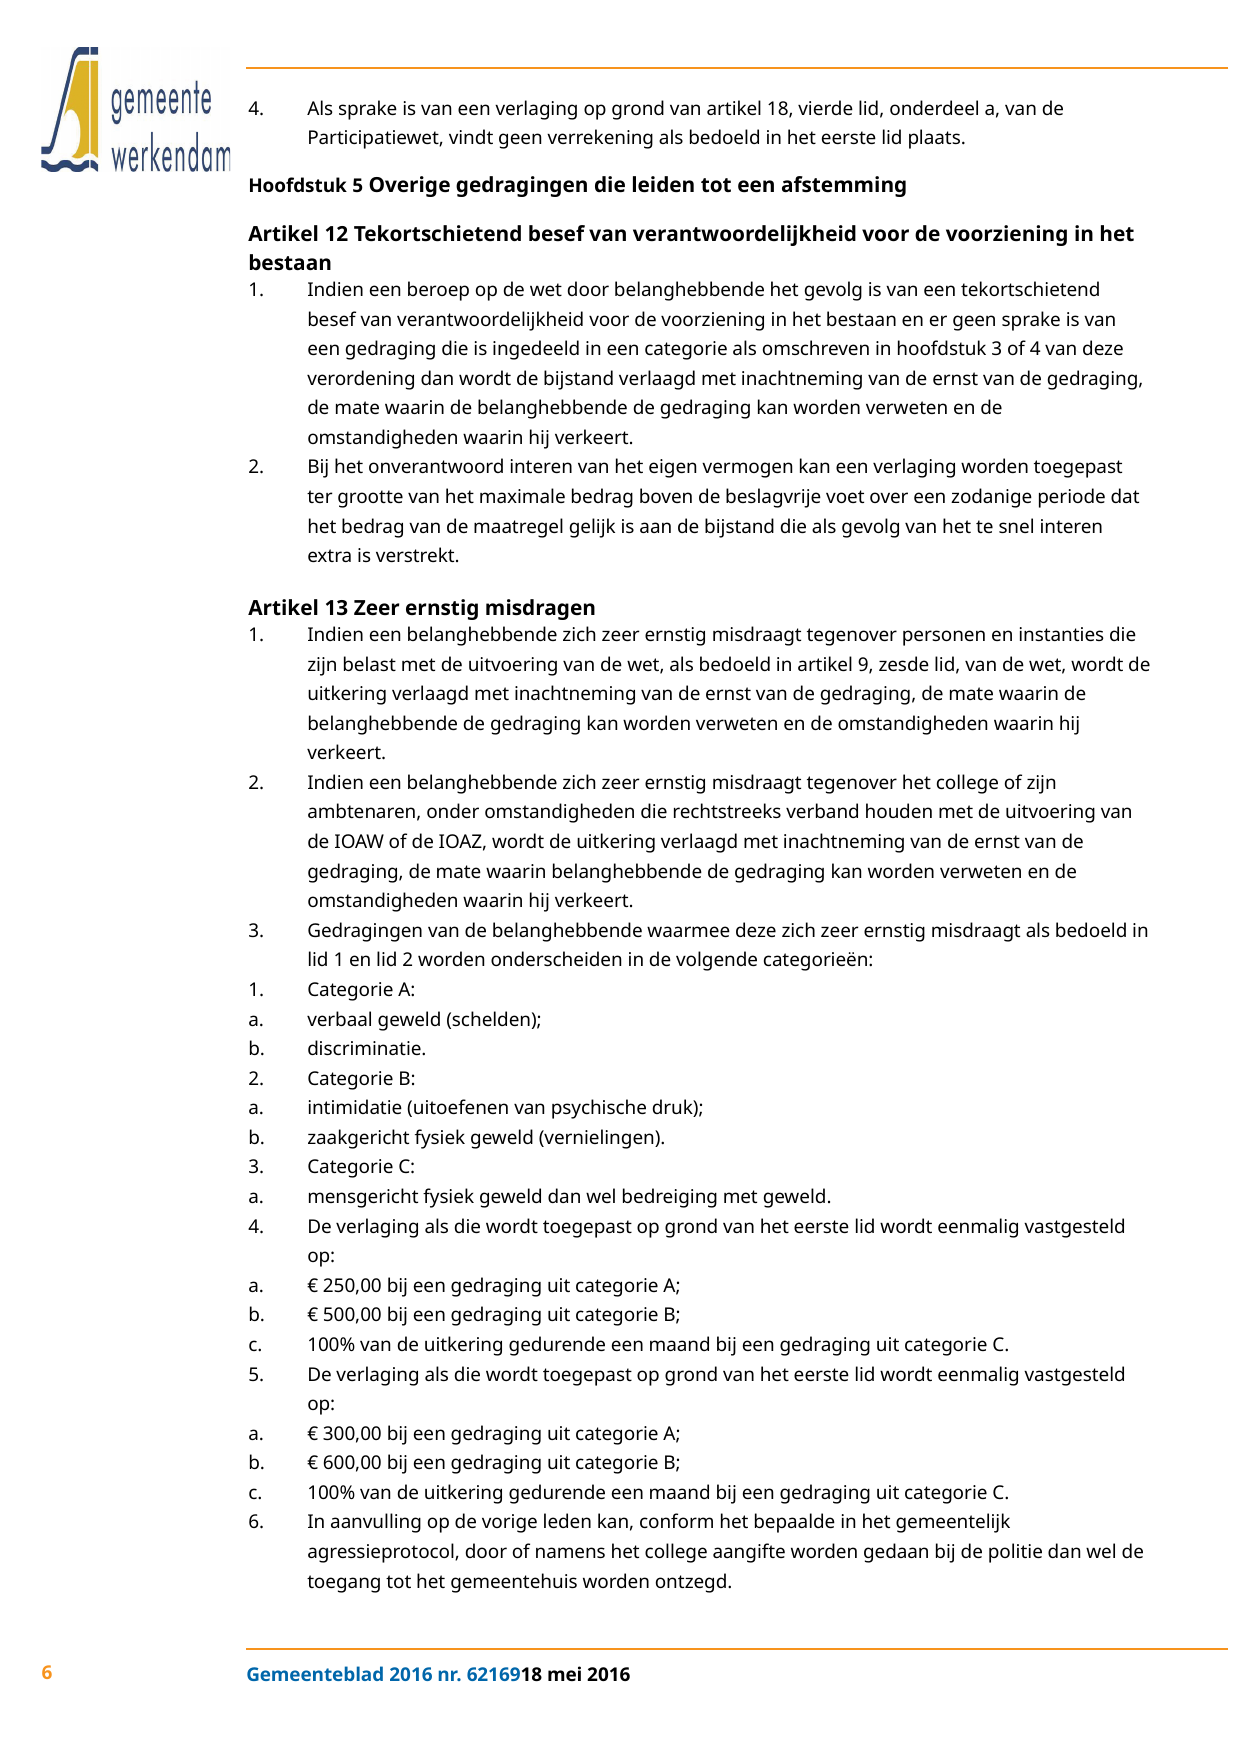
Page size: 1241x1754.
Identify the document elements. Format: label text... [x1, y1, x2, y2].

list Categorie B: [248, 1065, 1152, 1091]
list Als sprake is van een verlaging op grond van artikel 18, vierde lid, onderdeel a, van de Participatiewet, vindt geen verrekening als bedoeld in het eerste lid plaats. [248, 95, 1152, 150]
list Indien een belanghebbende zich zeer ernstig misdraagt tegenover personen en instanties die zijn belast met de uitvoering van de wet, als bedoeld in artikel 9, zesde lid, van de wet, wordt de uitkering verlaagd met inachtneming van de ernst van de gedraging, de mate waarin de belanghebbende de gedraging kan worden verweten en de omstandigheden waarin hij verkeert. [248, 621, 1152, 765]
text Artikel 13 Zeer ernstig misdragen [248, 593, 1152, 621]
list zaakgericht fysiek geweld (vernielingen). [248, 1124, 1152, 1150]
list De verlaging als die wordt toegepast op grond van het eerste lid wordt eenmalig vastgesteld op: [248, 1361, 1152, 1416]
text Hoofdstuk 5 Overige gedragingen die leiden tot een afstemming [248, 170, 1152, 198]
picture [41, 47, 231, 172]
list 100% van de uitkering gedurende een maand bij een gedraging uit categorie C. [248, 1479, 1152, 1505]
list intimidatie (uitoefenen van psychische druk); [248, 1094, 1152, 1120]
list Indien een belanghebbende zich zeer ernstig misdraagt tegenover het college of zijn ambtenaren, onder omstandigheden die rechtstreeks verband houden met de uitvoering van de IOAW of de IOAZ, wordt de uitkering verlaagd met inachtneming van de ernst van de gedraging, de mate waarin belanghebbende de gedraging kan worden verweten en de omstandigheden waarin hij verkeert. [248, 769, 1152, 913]
list 100% van de uitkering gedurende een maand bij een gedraging uit categorie C. [248, 1331, 1152, 1357]
text Artikel 12 Tekortschietend besef van verantwoordelijkheid voor de voorziening in het bestaan [248, 219, 1152, 276]
list Categorie C: [248, 1154, 1152, 1179]
list In aanvulling op de vorige leden kan, conform het bepaalde in het gemeentelijk agressieprotocol, door of namens het college aangifte worden gedaan bij de politie dan wel de toegang tot het gemeentehuis worden ontzegd. [248, 1509, 1152, 1594]
list € 300,00 bij een gedraging uit categorie A; [248, 1420, 1152, 1446]
list € 500,00 bij een gedraging uit categorie B; [248, 1302, 1152, 1327]
list Indien een beroep op de wet door belanghebbende het gevolg is van een tekortschietend besef van verantwoordelijkheid voor de voorziening in het bestaan en er geen sprake is van een gedraging die is ingedeeld in een categorie als omschreven in hoofdstuk 3 of 4 van deze verordening dan wordt de bijstand verlaagd met inachtneming van de ernst van de gedraging, de mate waarin de belanghebbende de gedraging kan worden verweten en de omstandigheden waarin hij verkeert. [248, 276, 1152, 450]
list mensgericht fysiek geweld dan wel bedreiging met geweld. [248, 1183, 1152, 1209]
list verbaal geweld (schelden); [248, 1006, 1152, 1032]
list Categorie A: [248, 976, 1152, 1002]
list discriminatie. [248, 1035, 1152, 1061]
list Gedragingen van de belanghebbende waarmee deze zich zeer ernstig misdraagt als bedoeld in lid 1 en lid 2 worden onderscheiden in de volgende categorieën: [248, 917, 1152, 972]
list De verlaging als die wordt toegepast op grond van het eerste lid wordt eenmalig vastgesteld op: [248, 1213, 1152, 1268]
list € 600,00 bij een gedraging uit categorie B; [248, 1449, 1152, 1475]
list Bij het onverantwoord interen van het eigen vermogen kan een verlaging worden toegepast ter grootte van het maximale bedrag boven de beslagvrije voet over een zodanige periode dat het bedrag van de maatregel gelijk is aan de bijstand die als gevolg van het te snel interen extra is verstrekt. [248, 454, 1152, 568]
list € 250,00 bij een gedraging uit categorie A; [248, 1272, 1152, 1298]
